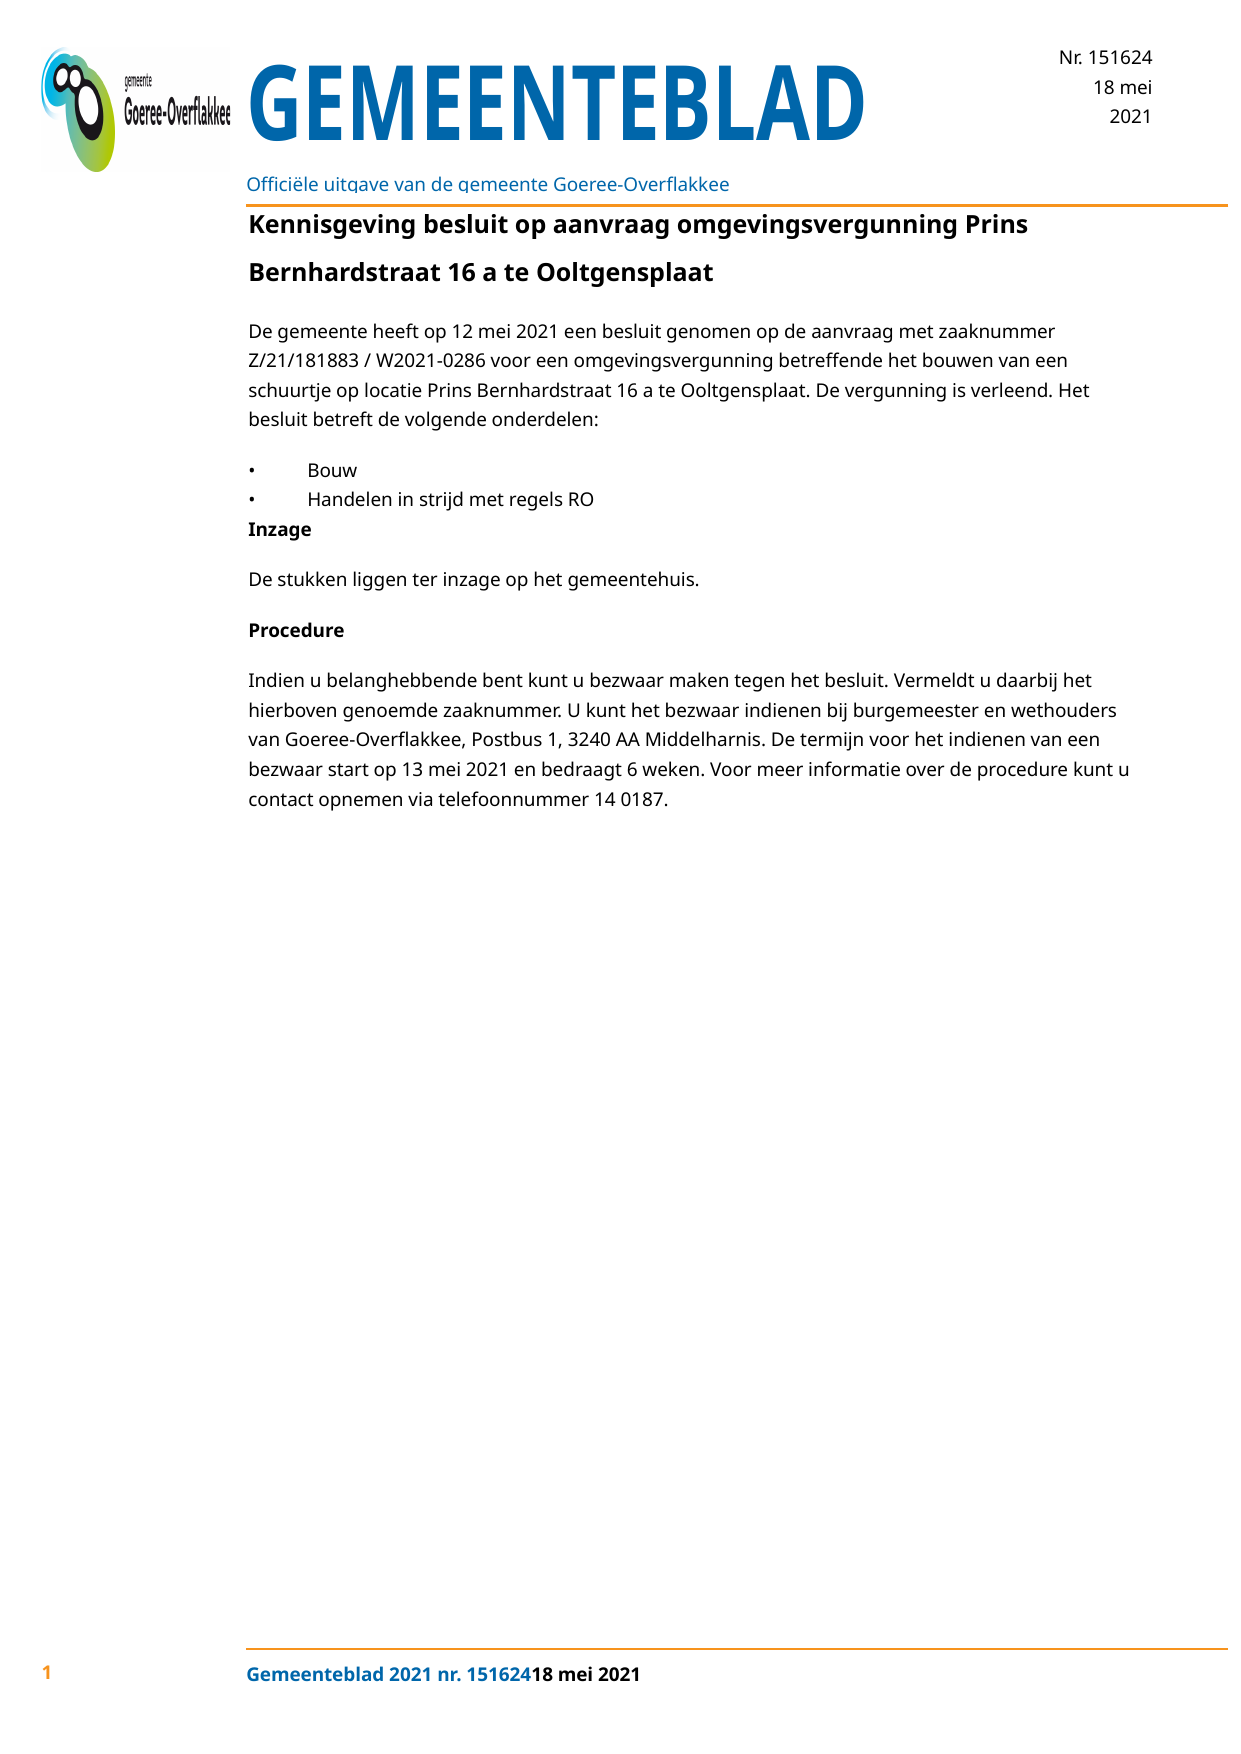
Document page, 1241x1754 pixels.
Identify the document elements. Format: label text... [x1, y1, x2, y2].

text De stukken liggen ter inzage op het gemeentehuis. [248, 567, 1152, 592]
list Handelen in strijd met regels RO [248, 487, 1152, 512]
text Indien u belanghebbende bent kunt u bezwaar maken tegen het besluit. Vermeldt u daarbij het hierboven genoemde zaaknummer. U kunt het bezwaar indienen bij burgemeester en wethouders van Goeree-Overflakkee, Postbus 1, 3240 AA Middelharnis. De termijn voor het indienen van een bezwaar start op 13 mei 2021 en bedraagt 6 weken. Voor meer informatie over de procedure kunt u contact opnemen via telefoonnummer 14 0187. [248, 667, 1152, 812]
text Kennisgeving besluit op aanvraag omgevingsvergunning Prins Bernhardstraat 16 a te Ooltgensplaat [248, 207, 1152, 288]
list Bouw [248, 457, 1152, 483]
picture [41, 47, 231, 172]
text Inzage [248, 516, 1152, 542]
text De gemeente heeft op 12 mei 2021 een besluit genomen op de aanvraag met zaaknummer Z/21/181883 / W2021-0286 voor een omgevingsvergunning betreffende het bouwen van een schuurtje op locatie Prins Bernhardstraat 16 a te Ooltgensplaat. De vergunning is verleend. Het besluit betreft de volgende onderdelen: [248, 318, 1152, 432]
text Procedure [248, 617, 1152, 643]
